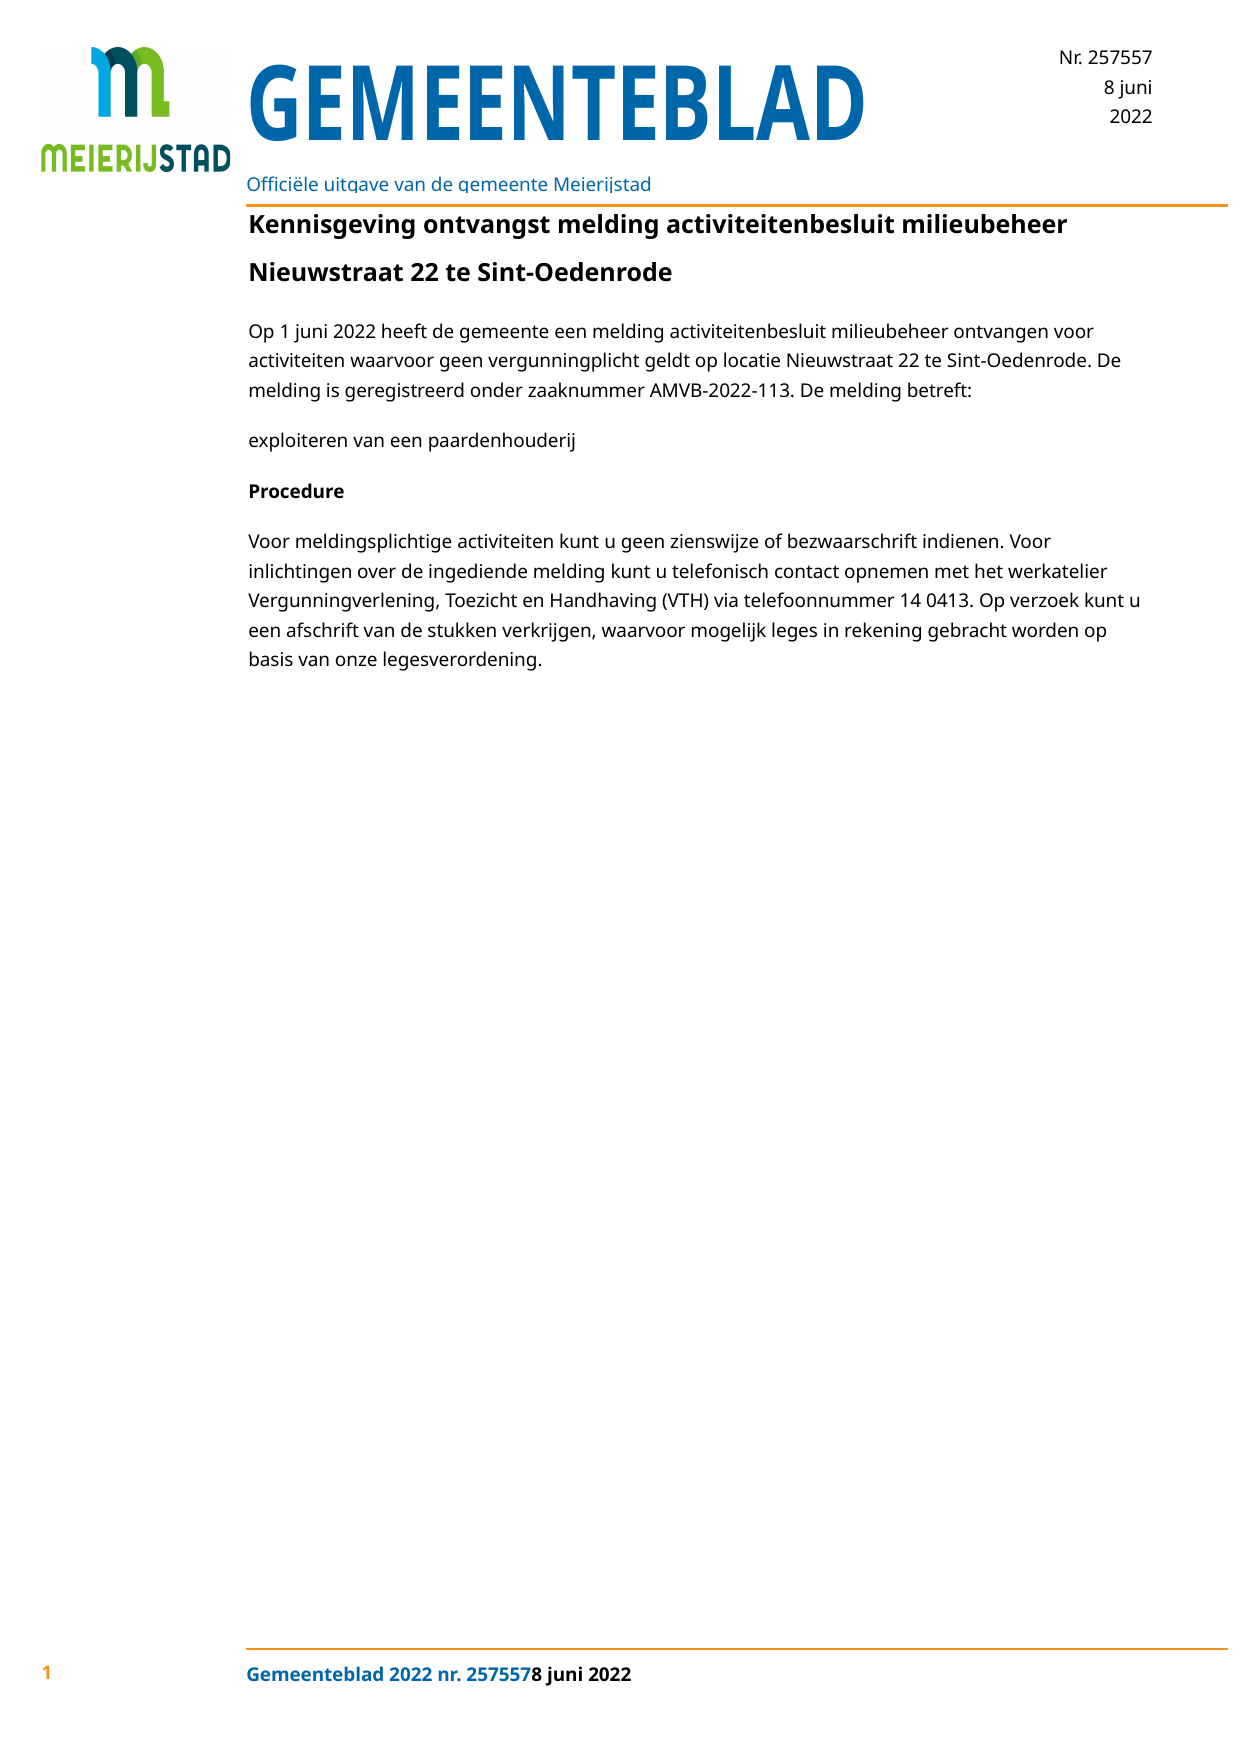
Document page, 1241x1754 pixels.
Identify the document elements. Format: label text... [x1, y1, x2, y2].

text Voor meldingsplichtige activiteiten kunt u geen zienswijze of bezwaarschrift indienen. Voor inlichtingen over de ingediende melding kunt u telefonisch contact opnemen met het werkatelier Vergunningverlening, Toezicht en Handhaving (VTH) via telefoonnummer 14 0413. Op verzoek kunt u een afschrift van de stukken verkrijgen, waarvoor mogelijk leges in rekening gebracht worden op basis van onze legesverordening. [248, 528, 1152, 672]
text exploiteren van een paardenhouderij [248, 427, 1152, 453]
text Procedure [248, 478, 1152, 504]
picture [41, 47, 231, 172]
text Kennisgeving ontvangst melding activiteitenbesluit milieubeheer Nieuwstraat 22 te Sint-Oedenrode [248, 207, 1152, 288]
text Op 1 juni 2022 heeft de gemeente een melding activiteitenbesluit milieubeheer ontvangen voor activiteiten waarvoor geen vergunningplicht geldt op locatie Nieuwstraat 22 te Sint-Oedenrode. De melding is geregistreerd onder zaaknummer AMVB-2022-113. De melding betreft: [248, 318, 1152, 403]
